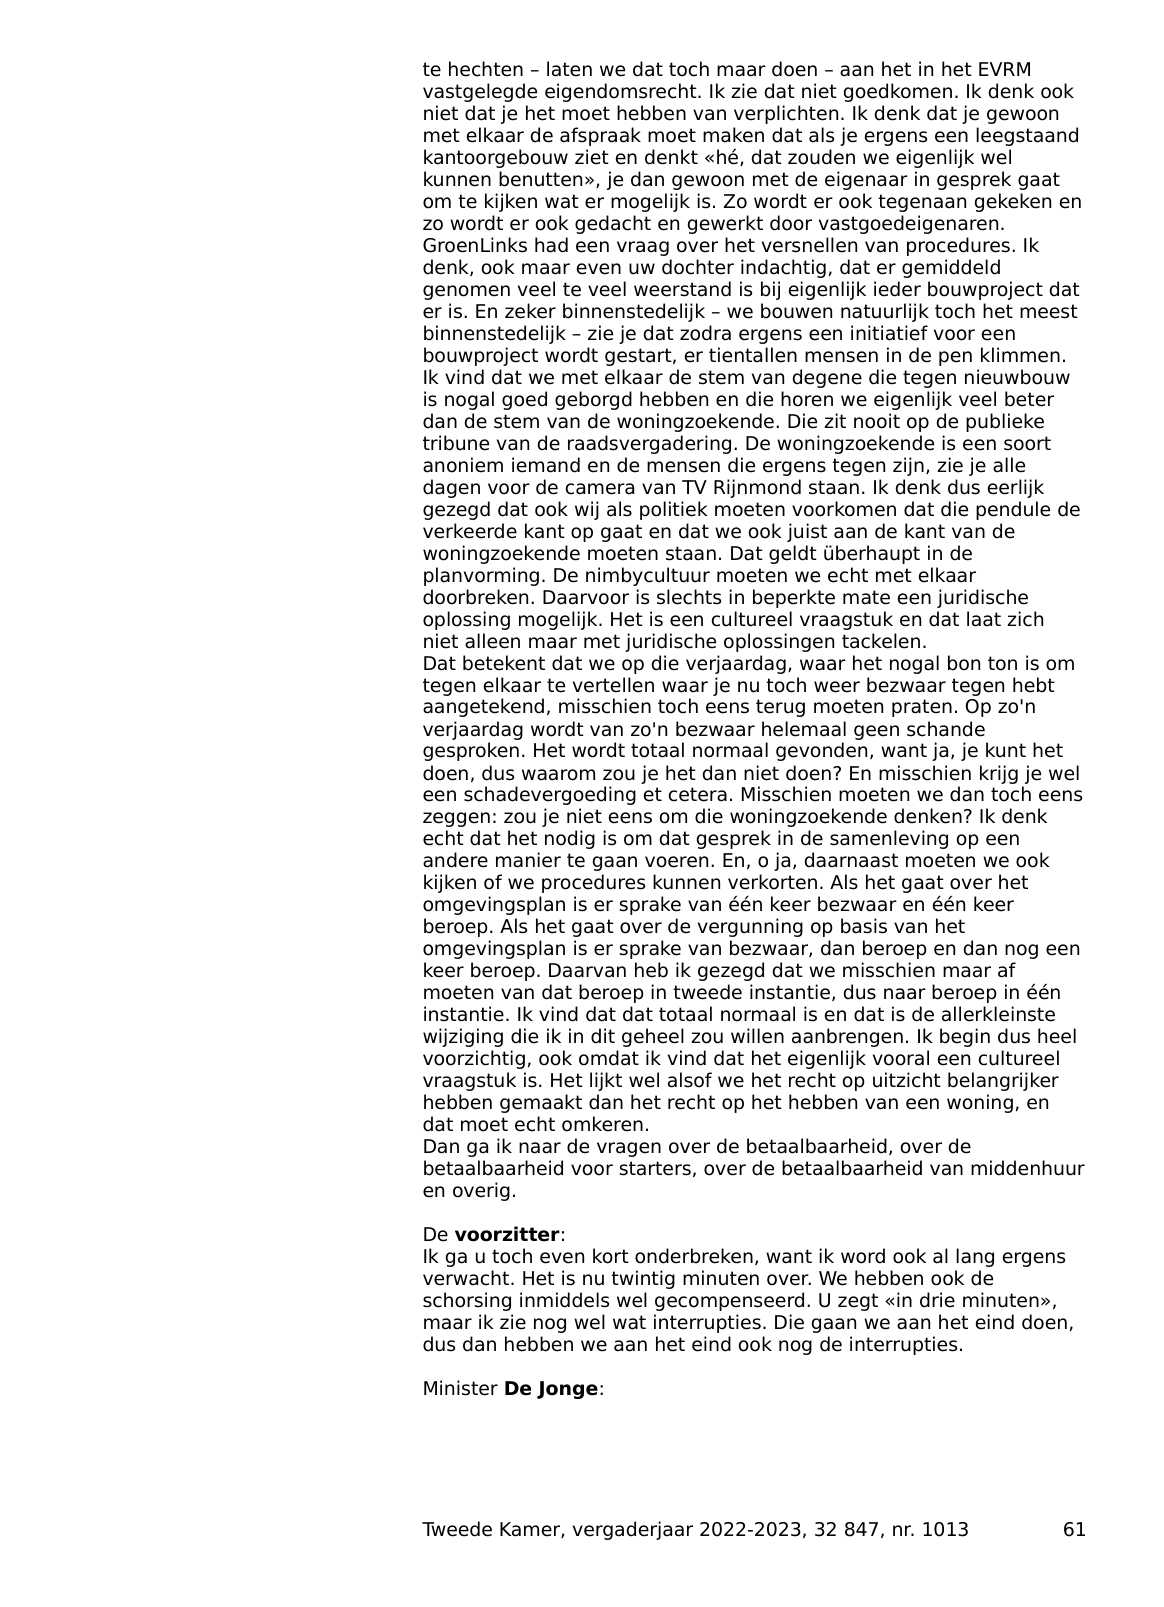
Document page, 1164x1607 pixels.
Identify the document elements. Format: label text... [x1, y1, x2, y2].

text Dat betekent dat we op die verjaardag, waar het nogal bon ton is om tegen elkaar te vertellen waar je nu toch weer bezwaar tegen hebt aangetekend, misschien toch eens terug moeten praten. Op zo'n verjaardag wordt van zo'n bezwaar helemaal geen schande gesproken. Het wordt totaal normaal gevonden, want ja, je kunt het doen, dus waarom zou je het dan niet doen? En misschien krijg je wel een schadevergoeding et cetera. Misschien moeten we dan toch eens zeggen: zou je niet eens om die woningzoekende denken? Ik denk echt dat het nodig is om dat gesprek in de samenleving op een andere manier te gaan voeren. En, o ja, daarnaast moeten we ook kijken of we procedures kunnen verkorten. Als het gaat over het omgevingsplan is er sprake van één keer bezwaar en één keer beroep. Als het gaat over de vergunning op basis van het omgevingsplan is er sprake van bezwaar, dan beroep en dan nog een keer beroep. Daarvan heb ik gezegd dat we misschien maar af moeten van dat beroep in tweede instantie, dus naar beroep in één instantie. Ik vind dat dat totaal normaal is en dat is de allerkleinste wijziging die ik in dit geheel zou willen aanbrengen. Ik begin dus heel voorzichtig, ook omdat ik vind dat het eigenlijk vooral een cultureel vraagstuk is. Het lijkt wel alsof we het recht op uitzicht belangrijker hebben gemaakt dan het recht op het hebben van een woning, en dat moet echt omkeren. [422, 652, 1087, 1136]
text te hechten – laten we dat toch maar doen – aan het in het EVRM vastgelegde eigendomsrecht. Ik zie dat niet goedkomen. Ik denk ook niet dat je het moet hebben van verplichten. Ik denk dat je gewoon met elkaar de afspraak moet maken dat als je ergens een leegstaand kantoorgebouw ziet en denkt «hé, dat zouden we eigenlijk wel kunnen benutten», je dan gewoon met de eigenaar in gesprek gaat om te kijken wat er mogelijk is. Zo wordt er ook tegenaan gekeken en zo wordt er ook gedacht en gewerkt door vastgoedeigenaren. [422, 59, 1087, 235]
text GroenLinks had een vraag over het versnellen van procedures. Ik denk, ook maar even uw dochter indachtig, dat er gemiddeld genomen veel te veel weerstand is bij eigenlijk ieder bouwproject dat er is. En zeker binnenstedelijk – we bouwen natuurlijk toch het meest binnenstedelijk – zie je dat zodra ergens een initiatief voor een bouwproject wordt gestart, er tientallen mensen in de pen klimmen. Ik vind dat we met elkaar de stem van degene die tegen nieuwbouw is nogal goed geborgd hebben en die horen we eigenlijk veel beter dan de stem van de woningzoekende. Die zit nooit op de publieke tribune van de raadsvergadering. De woningzoekende is een soort anoniem iemand en de mensen die ergens tegen zijn, zie je alle dagen voor de camera van TV Rijnmond staan. Ik denk dus eerlijk gezegd dat ook wij als politiek moeten voorkomen dat die pendule de verkeerde kant op gaat en dat we ook juist aan de kant van de woningzoekende moeten staan. Dat geldt überhaupt in de planvorming. De nimbycultuur moeten we echt met elkaar doorbreken. Daarvoor is slechts in beperkte mate een juridische oplossing mogelijk. Het is een cultureel vraagstuk en dat laat zich niet alleen maar met juridische oplossingen tackelen. [422, 235, 1087, 652]
text Ik ga u toch even kort onderbreken, want ik word ook al lang ergens verwacht. Het is nu twintig minuten over. We hebben ook de schorsing inmiddels wel gecompenseerd. U zegt «in drie minuten», maar ik zie nog wel wat interrupties. Die gaan we aan het eind doen, dus dan hebben we aan het eind ook nog de interrupties. [422, 1246, 1087, 1356]
text De voorzitter: [422, 1224, 1087, 1246]
text Minister De Jonge: [422, 1378, 1087, 1400]
text Dan ga ik naar de vragen over de betaalbaarheid, over de betaalbaarheid voor starters, over de betaalbaarheid van middenhuur en overig. [422, 1136, 1087, 1202]
